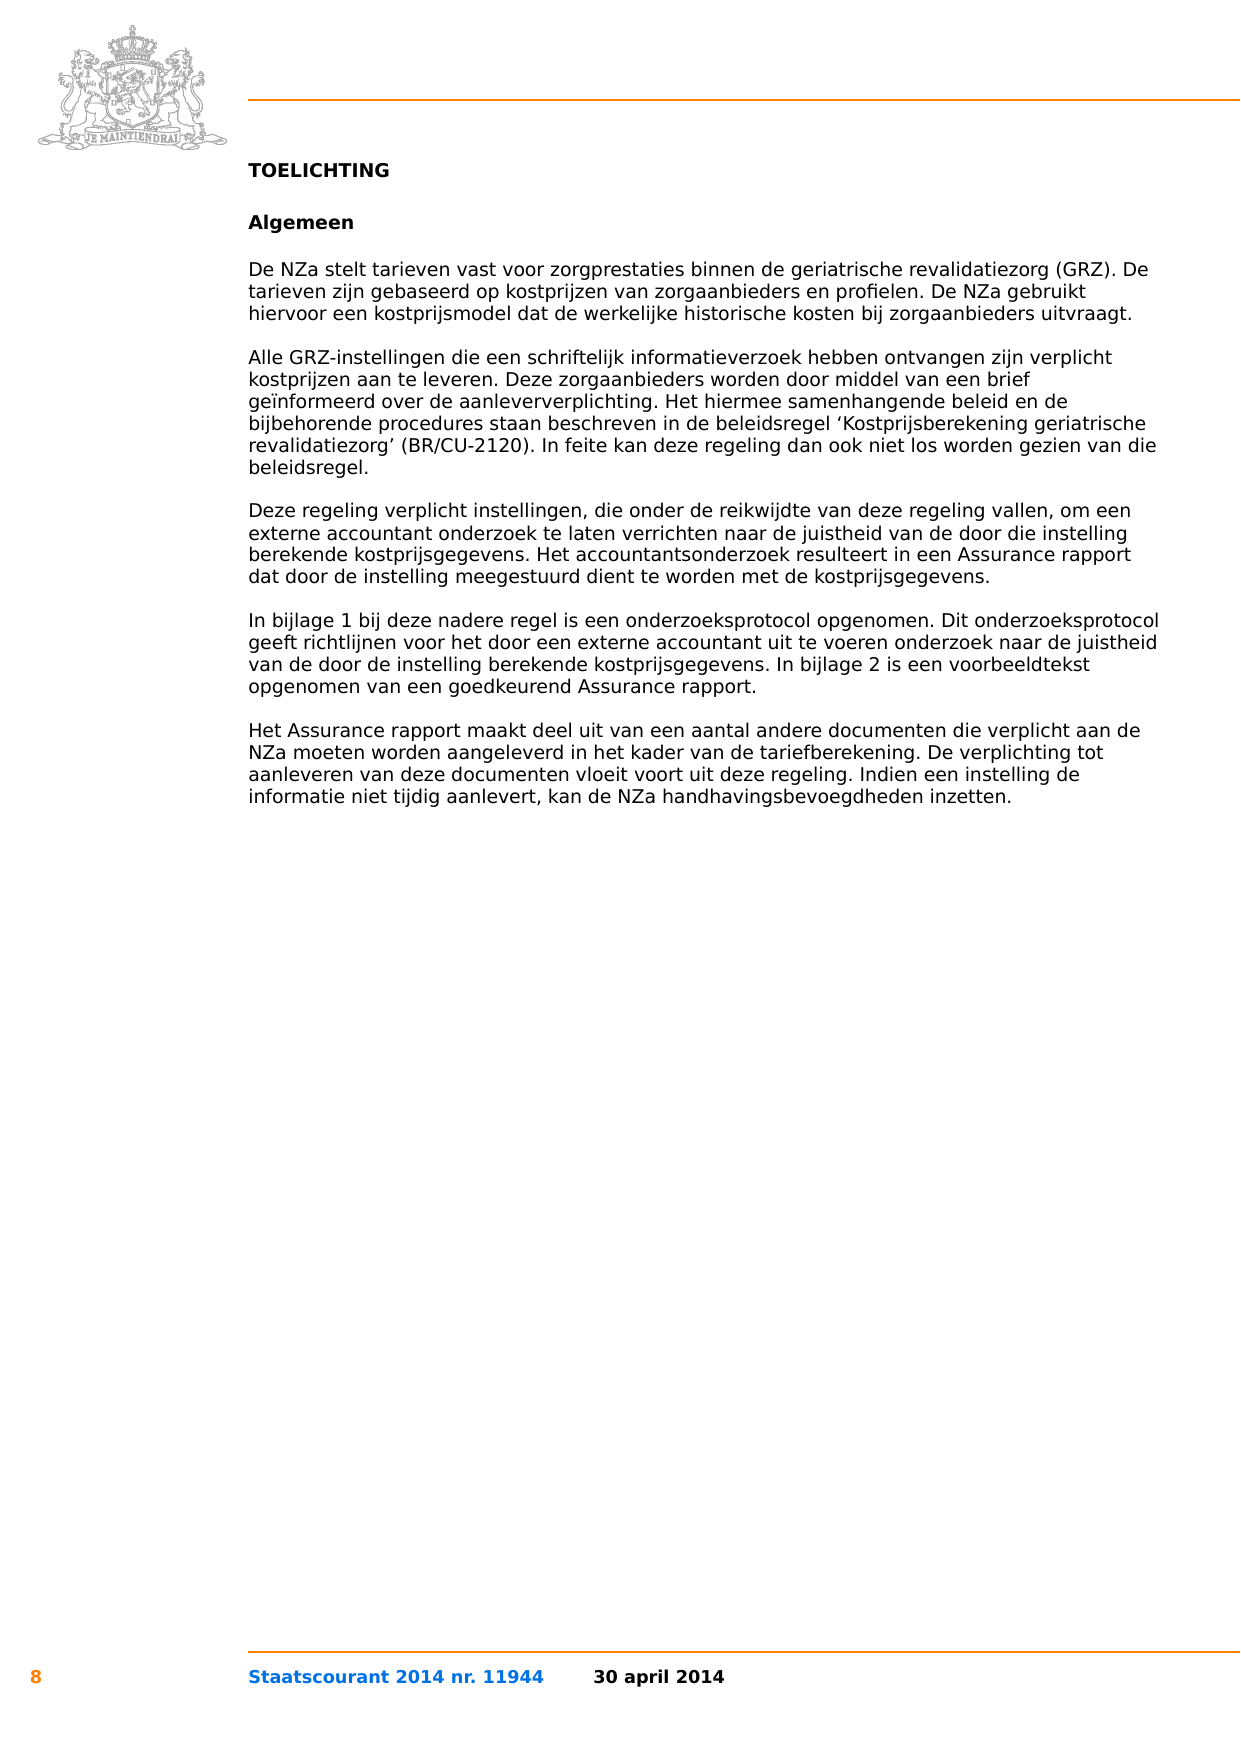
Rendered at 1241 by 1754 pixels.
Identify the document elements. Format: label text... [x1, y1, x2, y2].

text In bijlage 1 bij deze nadere regel is een onderzoeksprotocol opgenomen. Dit onderzoeksprotocol geeft richtlijnen voor het door een externe accountant uit te voeren onderzoek naar de juistheid van de door de instelling berekende kostprijsgegevens. In bijlage 2 is een voorbeeldtekst opgenomen van een goedkeurend Assurance rapport. [248, 610, 1163, 698]
text De NZa stelt tarieven vast voor zorgprestaties binnen de geriatrische revalidatiezorg (GRZ). De tarieven zijn gebaseerd op kostprijzen van zorgaanbieders en profielen. De NZa gebruikt hiervoor een kostprijsmodel dat de werkelijke historische kosten bij zorgaanbieders uitvraagt. [248, 259, 1163, 325]
text Het Assurance rapport maakt deel uit van een aantal andere documenten die verplicht aan de NZa moeten worden aangeleverd in het kader van de tariefberekening. De verplichting tot aanleveren van deze documenten vloeit voort uit deze regeling. Indien een instelling de informatie niet tijdig aanlevert, kan de NZa handhavingsbevoegdheden inzetten. [248, 720, 1163, 808]
text Alle GRZ-instellingen die een schriftelijk informatieverzoek hebben ontvangen zijn verplicht kostprijzen aan te leveren. Deze zorgaanbieders worden door middel van een brief geïnformeerd over de aanleververplichting. Het hiermee samenhangende beleid en de bijbehorende procedures staan beschreven in de beleidsregel ‘Kostprijsberekening geriatrische revalidatiezorg’ (BR/CU-2120). In feite kan deze regeling dan ook niet los worden gezien van die beleidsregel. [248, 347, 1163, 478]
picture [38, 25, 227, 150]
text Deze regeling verplicht instellingen, die onder de reikwijdte van deze regeling vallen, om een externe accountant onderzoek te laten verrichten naar de juistheid van de door die instelling berekende kostprijsgegevens. Het accountantsonderzoek resulteert in een Assurance rapport dat door de instelling meegestuurd dient te worden met de kostprijsgegevens. [248, 500, 1163, 588]
subtitle Algemeen [248, 212, 1163, 234]
subtitle TOELICHTING [248, 160, 1163, 182]
